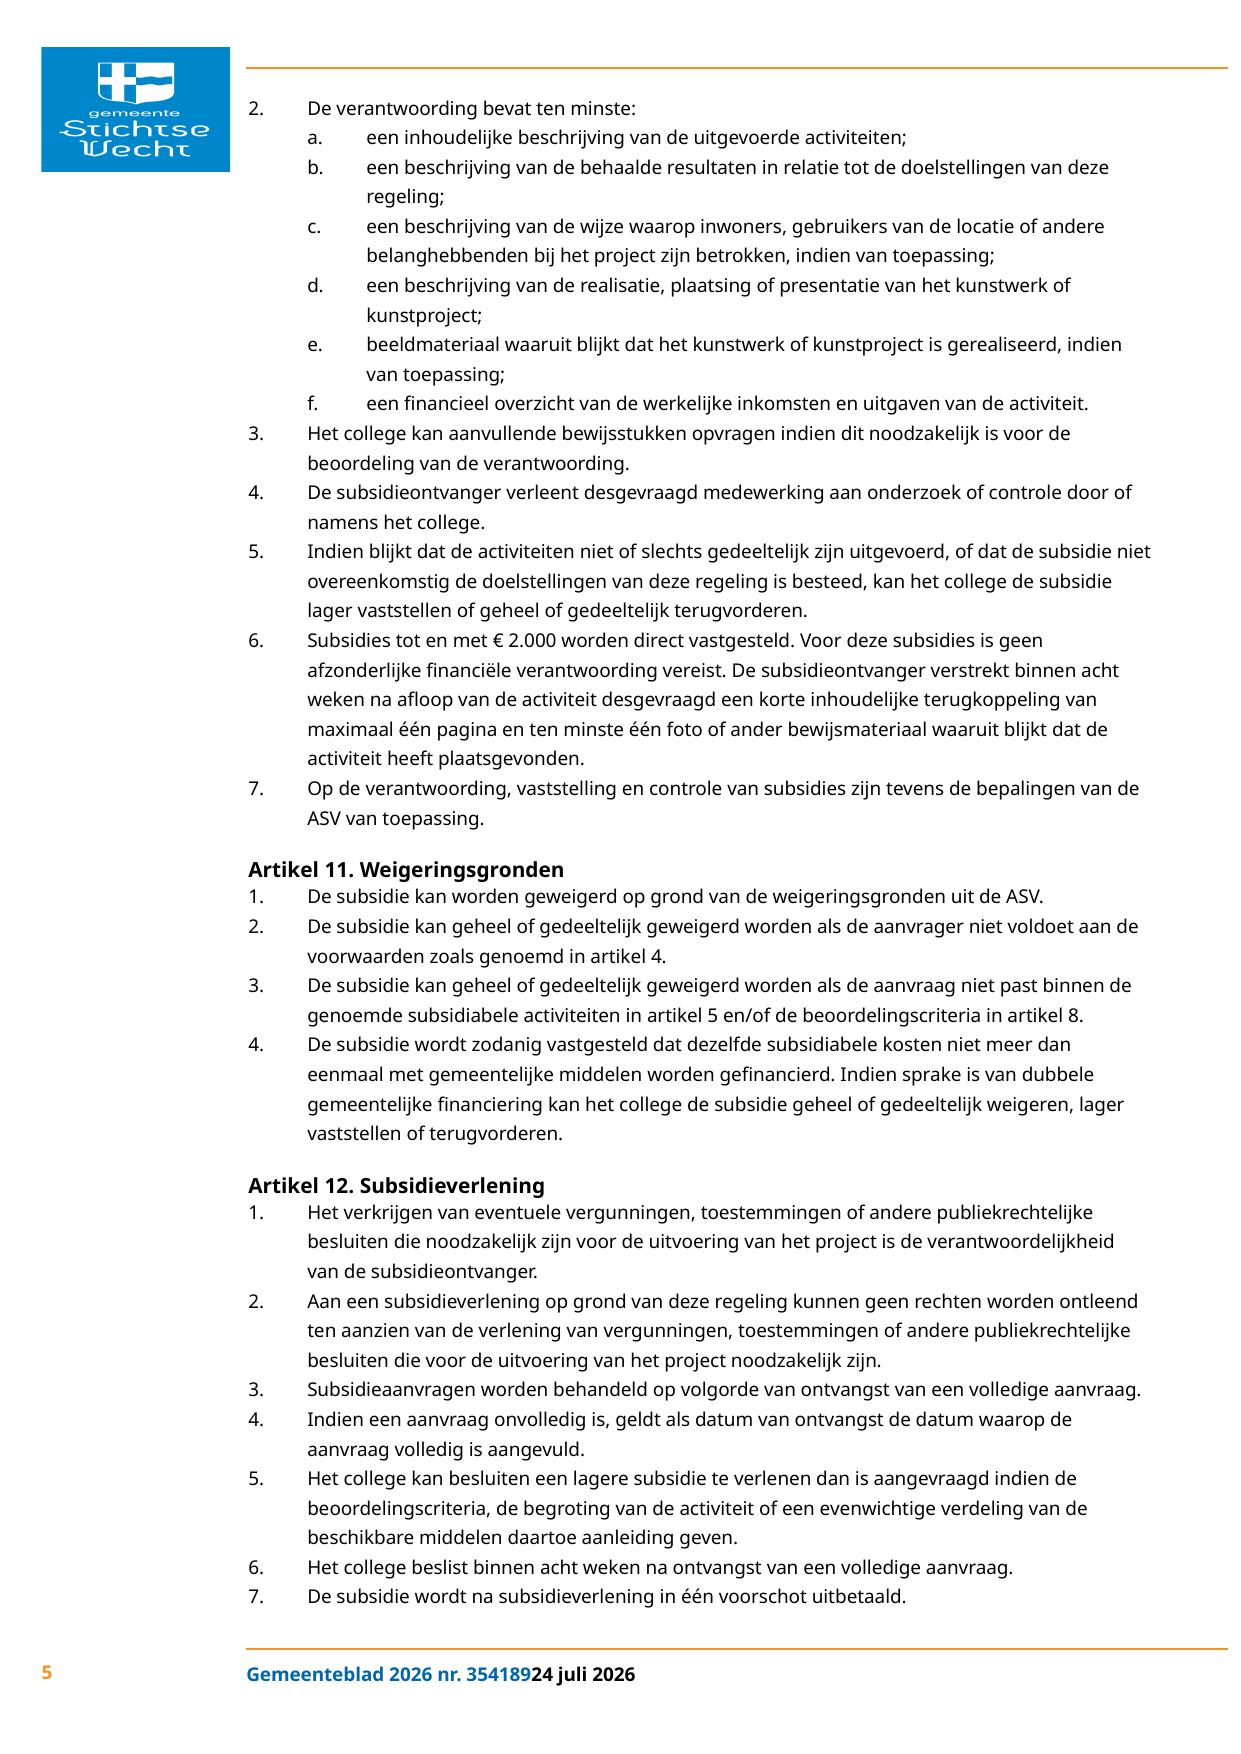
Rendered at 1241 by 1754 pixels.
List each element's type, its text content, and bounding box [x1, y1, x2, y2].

list een financieel overzicht van de werkelijke inkomsten en uitgaven van de activiteit. [307, 391, 1152, 416]
list Aan een subsidieverlening op grond van deze regeling kunnen geen rechten worden ontleend ten aanzien van de verlening van vergunningen, toestemmingen of andere publiekrechtelijke besluiten die voor de uitvoering van het project noodzakelijk zijn. [248, 1288, 1152, 1373]
list Op de verantwoording, vaststelling en controle van subsidies zijn tevens de bepalingen van de ASV van toepassing. [248, 775, 1152, 831]
list Indien een aanvraag onvolledig is, geldt als datum van ontvangst de datum waarop de aanvraag volledig is aangevuld. [248, 1406, 1152, 1462]
list een beschrijving van de behaalde resultaten in relatie tot de doelstellingen van deze regeling; [307, 154, 1152, 209]
list een beschrijving van de wijze waarop inwoners, gebruikers van de locatie of andere belanghebbenden bij het project zijn betrokken, indien van toepassing; [307, 213, 1152, 268]
text Artikel 11. Weigeringsgronden [248, 855, 1152, 884]
list De subsidie kan worden geweigerd op grond van de weigeringsgronden uit de ASV. [248, 884, 1152, 909]
list Het college kan aanvullende bewijsstukken opvragen indien dit noodzakelijk is voor de beoordeling van de verantwoording. [248, 420, 1152, 476]
list De subsidie wordt zodanig vastgesteld dat dezelfde subsidiabele kosten niet meer dan eenmaal met gemeentelijke middelen worden gefinancierd. Indien sprake is van dubbele gemeentelijke financiering kan het college de subsidie geheel of gedeeltelijk weigeren, lager vaststellen of terugvorderen. [248, 1032, 1152, 1146]
list Indien blijkt dat de activiteiten niet of slechts gedeeltelijk zijn uitgevoerd, of dat de subsidie niet overeenkomstig de doelstellingen van deze regeling is besteed, kan het college de subsidie lager vaststellen of geheel of gedeeltelijk terugvorderen. [248, 538, 1152, 623]
list De subsidie kan geheel of gedeeltelijk geweigerd worden als de aanvrager niet voldoet aan de voorwaarden zoals genoemd in artikel 4. [248, 913, 1152, 968]
list een beschrijving van de realisatie, plaatsing of presentatie van het kunstwerk of kunstproject; [307, 272, 1152, 328]
picture [99, 63, 135, 101]
list beeldmateriaal waaruit blijkt dat het kunstwerk of kunstproject is gerealiseerd, indien van toepassing; [307, 331, 1152, 387]
list Het verkrijgen van eventuele vergunningen, toestemmingen of andere publiekrechtelijke besluiten die noodzakelijk zijn voor de uitvoering van het project is de verantwoordelijkheid van de subsidieontvanger. [248, 1199, 1152, 1284]
list Subsidieaanvragen worden behandeld op volgorde van ontvangst van een volledige aanvraag. [248, 1377, 1152, 1402]
list De subsidie kan geheel of gedeeltelijk geweigerd worden als de aanvraag niet past binnen de genoemde subsidiabele activiteiten in artikel 5 en/of de beoordelingscriteria in artikel 8. [248, 972, 1152, 1028]
text Artikel 12. Subsidieverlening [248, 1171, 1152, 1199]
list De subsidieontvanger verleent desgevraagd medewerking aan onderzoek of controle door of namens het college. [248, 479, 1152, 535]
list Het college beslist binnen acht weken na ontvangst van een volledige aanvraag. [248, 1554, 1152, 1580]
list Subsidies tot en met € 2.000 worden direct vastgesteld. Voor deze subsidies is geen afzonderlijke financiële verantwoording vereist. De subsidieontvanger verstrekt binnen acht weken na afloop van de activiteit desgevraagd een korte inhoudelijke terugkoppeling van maximaal één pagina en ten minste één foto of ander bewijsmateriaal waaruit blijkt dat de activiteit heeft plaatsgevonden. [248, 627, 1152, 771]
picture [137, 63, 174, 103]
list een inhoudelijke beschrijving van de uitgevoerde activiteiten; [307, 124, 1152, 150]
list Het college kan besluiten een lagere subsidie te verlenen dan is aangevraagd indien de beoordelingscriteria, de begroting van de activiteit of een evenwichtige verdeling van de beschikbare middelen daartoe aanleiding geven. [248, 1465, 1152, 1550]
list De subsidie wordt na subsidieverlening in één voorschot uitbetaald. [248, 1584, 1152, 1609]
list De verantwoording bevat ten minste: [248, 95, 1152, 121]
